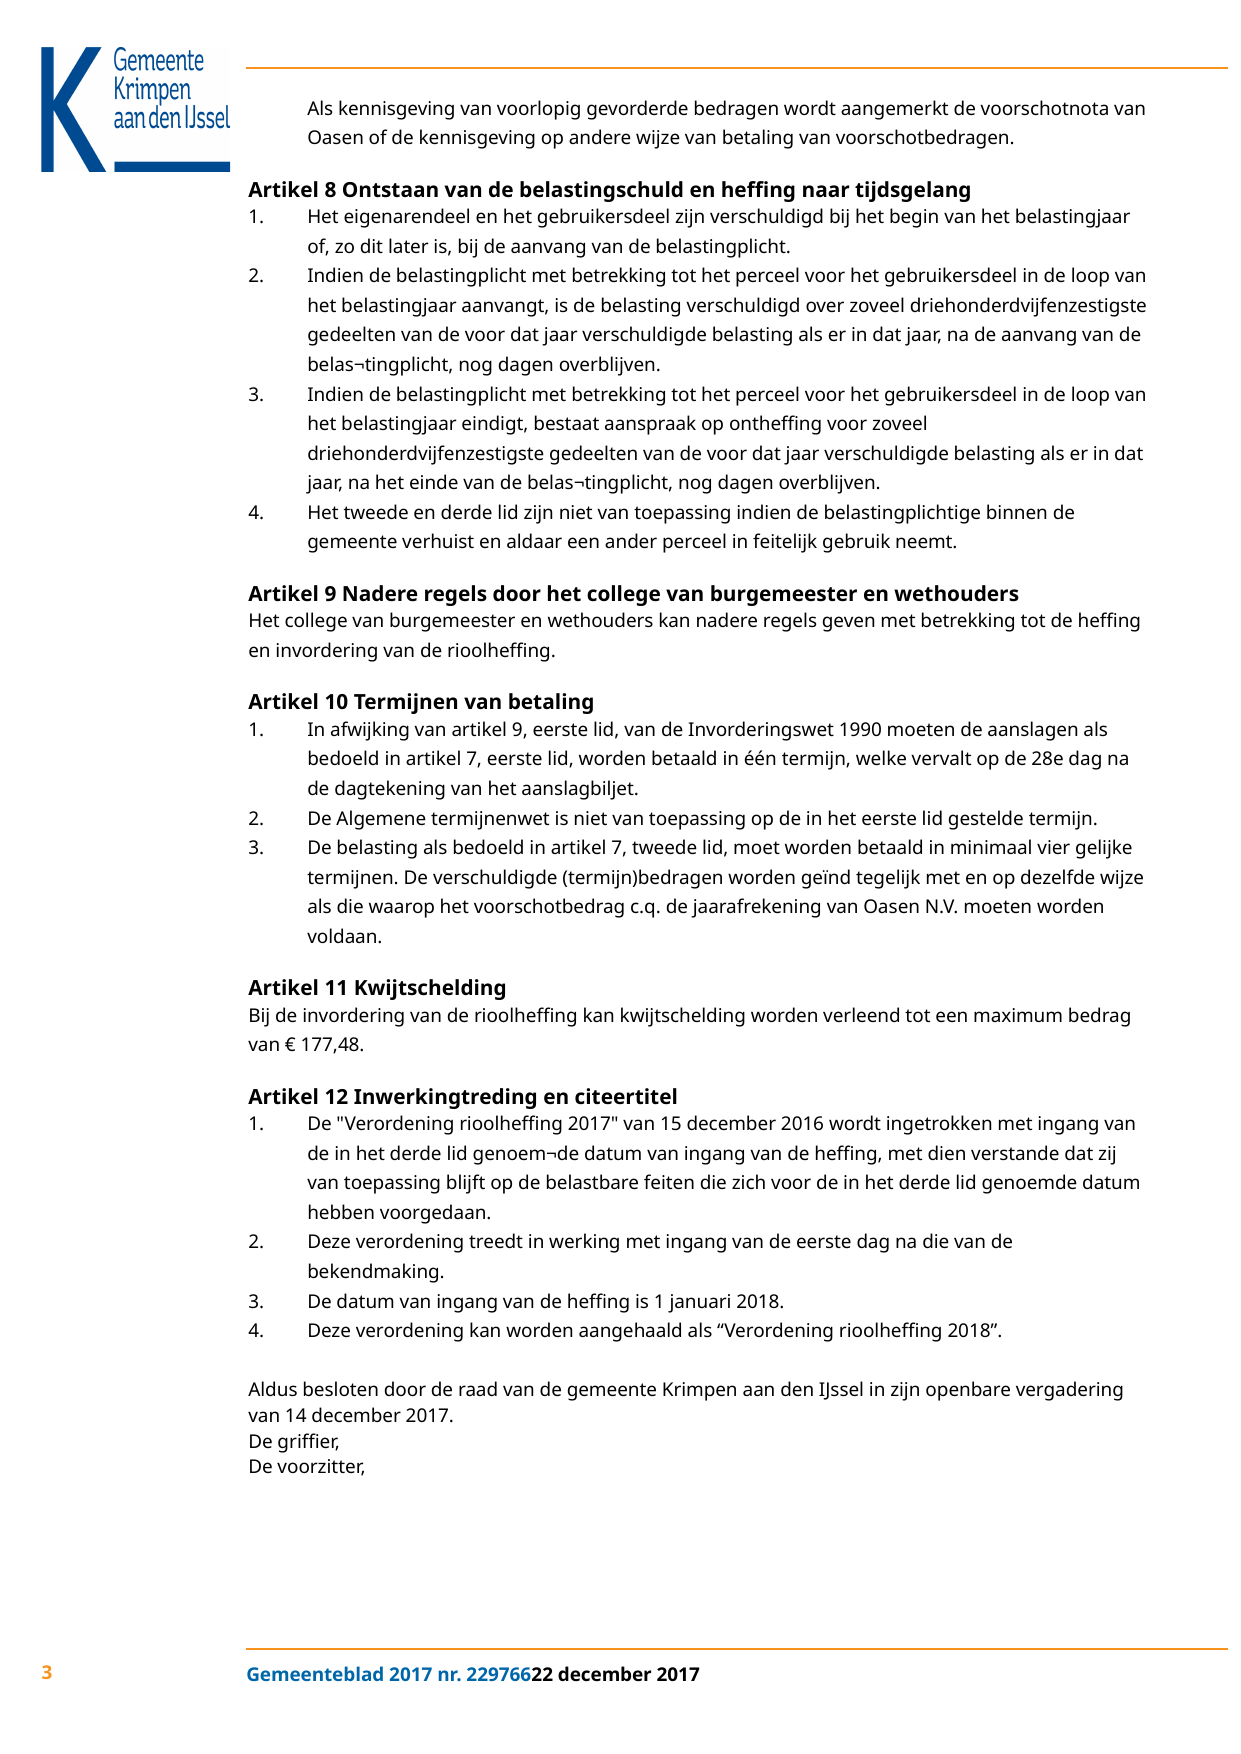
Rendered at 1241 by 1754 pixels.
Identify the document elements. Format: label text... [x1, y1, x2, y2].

text De griffier, [248, 1428, 1152, 1454]
list Indien de belastingplicht met betrekking tot het perceel voor het gebruikersdeel in de loop van het belastingjaar aanvangt, is de belasting verschuldigd over zoveel driehonderdvijfenzestigste gedeelten van de voor dat jaar verschuldigde belasting als er in dat jaar, na de aanvang van de belas¬tingplicht, nog dagen overblijven. [248, 262, 1152, 377]
list Deze verordening kan worden aangehaald als “Verordening rioolheffing 2018”. [248, 1317, 1152, 1343]
text Aldus besloten door de raad van de gemeente Krimpen aan den IJssel in zijn openbare vergadering van 14 december 2017. [248, 1377, 1152, 1428]
text Het college van burgemeester en wethouders kan nadere regels geven met betrekking tot de heffing en invordering van de rioolheffing. [248, 607, 1152, 663]
text Artikel 9 Nadere regels door het college van burgemeester en wethouders [248, 579, 1152, 607]
list Indien de belastingplicht met betrekking tot het perceel voor het gebruikersdeel in de loop van het belastingjaar eindigt, bestaat aanspraak op ontheffing voor zoveel driehonderdvijfenzestigste gedeelten van de voor dat jaar verschuldigde belasting als er in dat jaar, na het einde van de belas¬tingplicht, nog dagen overblijven. [248, 381, 1152, 495]
list De Algemene termijnenwet is niet van toepassing op de in het eerste lid gestelde termijn. [248, 805, 1152, 830]
list De datum van ingang van de heffing is 1 januari 2018. [248, 1288, 1152, 1313]
text Bij de invordering van de rioolheffing kan kwijtschelding worden verleend tot een maximum bedrag van € 177,48. [248, 1002, 1152, 1057]
text Artikel 8 Ontstaan van de belastingschuld en heffing naar tijdsgelang [248, 175, 1152, 203]
text Artikel 12 Inwerkingtreding en citeertitel [248, 1082, 1152, 1110]
list Deze verordening treedt in werking met ingang van de eerste dag na die van de bekendmaking. [248, 1229, 1152, 1284]
list Het eigenarendeel en het gebruikersdeel zijn verschuldigd bij het begin van het belastingjaar of, zo dit later is, bij de aanvang van de belastingplicht. [248, 203, 1152, 258]
list De "Verordening rioolheffing 2017" van 15 december 2016 wordt ingetrokken met ingang van de in het derde lid genoem¬de datum van ingang van de heffing, met dien verstande dat zij van toepassing blijft op de belastbare feiten die zich voor de in het derde lid genoemde datum hebben voorgedaan. [248, 1110, 1152, 1225]
list Als kennisgeving van voorlopig gevorderde bedragen wordt aangemerkt de voorschotnota van Oasen of de kennisgeving op andere wijze van betaling van voorschotbedragen. [248, 95, 1152, 150]
text Artikel 11 Kwijtschelding [248, 973, 1152, 1002]
list Het tweede en derde lid zijn niet van toepassing indien de belastingplichtige binnen de gemeente verhuist en aldaar een ander perceel in feitelijk gebruik neemt. [248, 499, 1152, 554]
list In afwijking van artikel 9, eerste lid, van de Invorderingswet 1990 moeten de aanslagen als bedoeld in artikel 7, eerste lid, worden betaald in één termijn, welke vervalt op de 28e dag na de dagtekening van het aanslagbiljet. [248, 716, 1152, 801]
text Artikel 10 Termijnen van betaling [248, 687, 1152, 716]
text De voorzitter, [248, 1454, 1152, 1479]
picture [41, 47, 231, 172]
list De belasting als bedoeld in artikel 7, tweede lid, moet worden betaald in minimaal vier gelijke termijnen. De verschuldigde (termijn)bedragen worden geïnd tegelijk met en op dezelfde wijze als die waarop het voorschotbedrag c.q. de jaarafrekening van Oasen N.V. moeten worden voldaan. [248, 834, 1152, 949]
